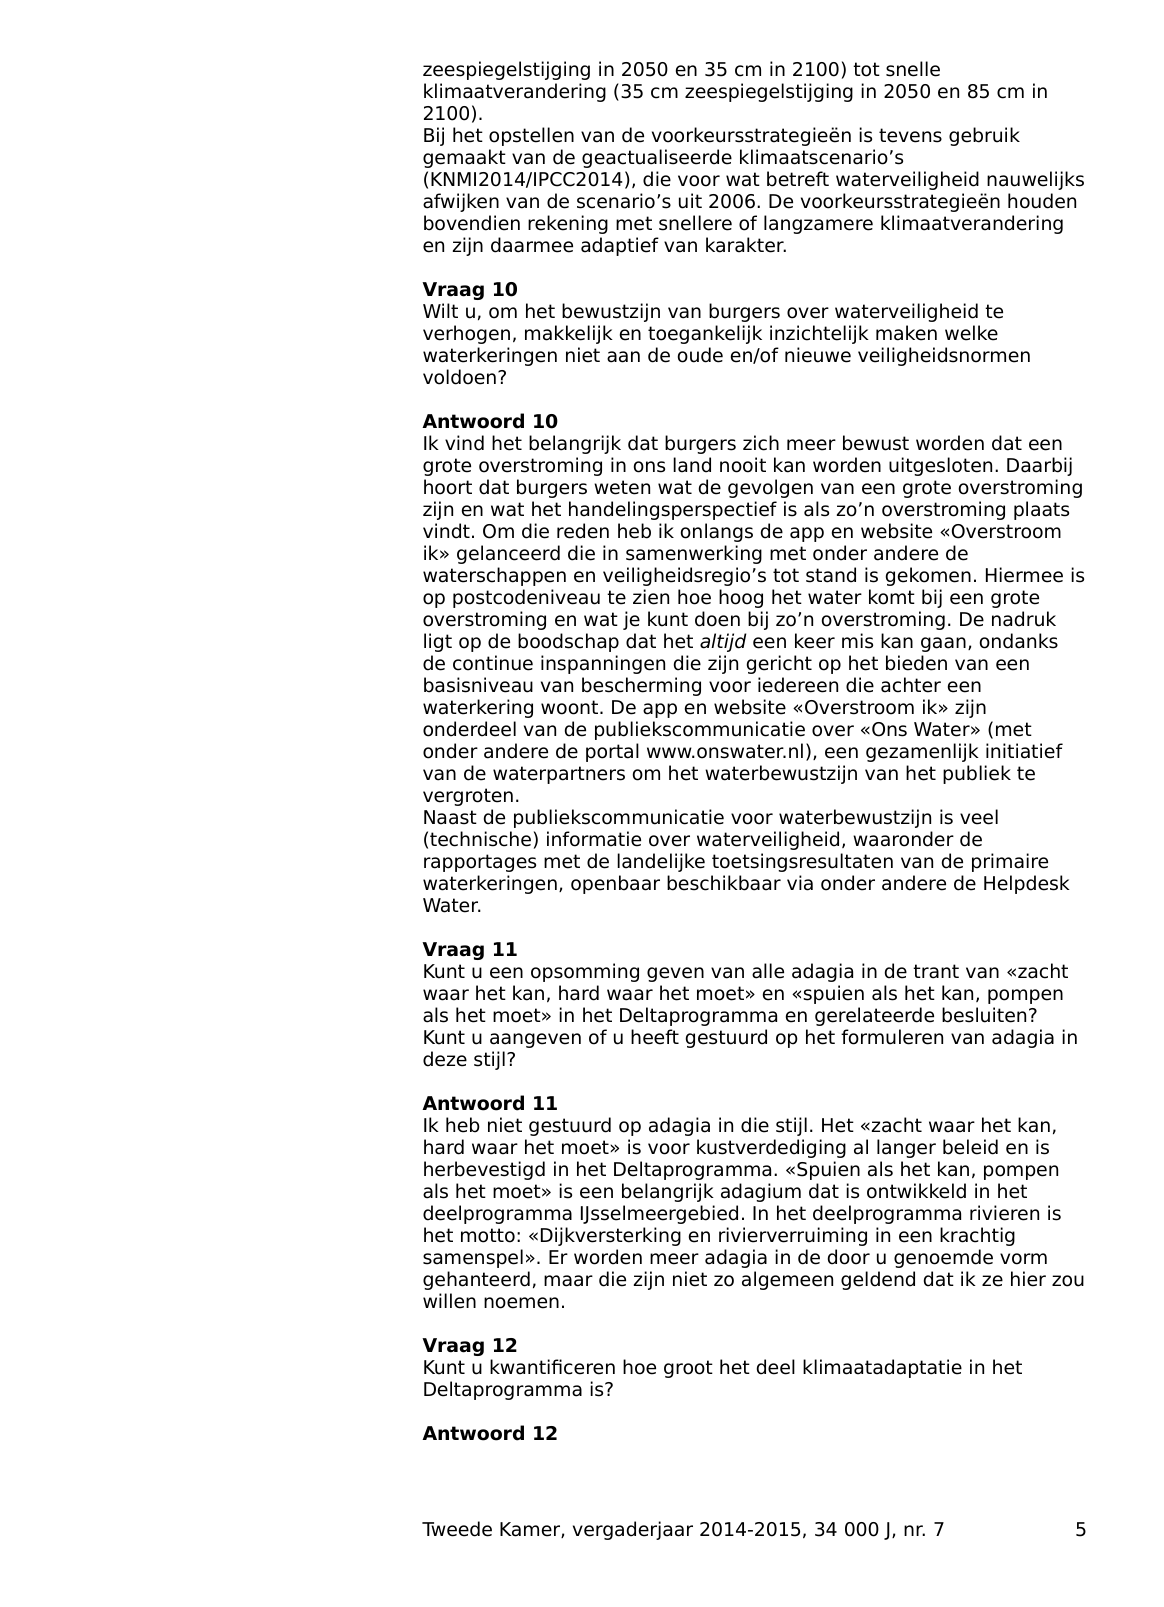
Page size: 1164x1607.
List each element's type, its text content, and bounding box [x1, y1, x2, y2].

text Vraag 10 [422, 279, 1087, 301]
text Antwoord 10 [422, 411, 1087, 433]
text Vraag 12 [422, 1335, 1087, 1357]
text Naast de publiekscommunicatie voor waterbewustzijn is veel (technische) informatie over waterveiligheid, waaronder de rapportages met de landelijke toetsingsresultaten van de primaire waterkeringen, openbaar beschikbaar via onder andere de Helpdesk Water. [422, 807, 1087, 917]
text Bij het opstellen van de voorkeursstrategieën is tevens gebruik gemaakt van de geactualiseerde klimaatscenario’s (KNMI2014/IPCC2014), die voor wat betreft waterveiligheid nauwelijks afwijken van de scenario’s uit 2006. De voorkeursstrategieën houden bovendien rekening met snellere of langzamere klimaatverandering en zijn daarmee adaptief van karakter. [422, 125, 1087, 257]
text Antwoord 12 [422, 1423, 1087, 1445]
text Kunt u een opsomming geven van alle adagia in de trant van «zacht waar het kan, hard waar het moet» en «spuien als het kan, pompen als het moet» in het Deltaprogramma en gerelateerde besluiten? Kunt u aangeven of u heeft gestuurd op het formuleren van adagia in deze stijl? [422, 961, 1087, 1071]
text Ik vind het belangrijk dat burgers zich meer bewust worden dat een grote overstroming in ons land nooit kan worden uitgesloten. Daarbij hoort dat burgers weten wat de gevolgen van een grote overstroming zijn en wat het handelingsperspectief is als zo’n overstroming plaats vindt. Om die reden heb ik onlangs de app en website «Overstroom ik» gelanceerd die in samenwerking met onder andere de waterschappen en veiligheidsregio’s tot stand is gekomen. Hiermee is op postcodeniveau te zien hoe hoog het water komt bij een grote overstroming en wat je kunt doen bij zo’n overstroming. De nadruk ligt op de boodschap dat het altijd een keer mis kan gaan, ondanks de continue inspanningen die zijn gericht op het bieden van een basisniveau van bescherming voor iedereen die achter een waterkering woont. De app en website «Overstroom ik» zijn onderdeel van de publiekscommunicatie over «Ons Water» (met onder andere de portal www.onswater.nl), een gezamenlijk initiatief van de waterpartners om het waterbewustzijn van het publiek te vergroten. [422, 433, 1087, 807]
text Antwoord 11 [422, 1093, 1087, 1115]
text Kunt u kwantificeren hoe groot het deel klimaatadaptatie in het Deltaprogramma is? [422, 1357, 1087, 1401]
text Wilt u, om het bewustzijn van burgers over waterveiligheid te verhogen, makkelijk en toegankelijk inzichtelijk maken welke waterkeringen niet aan de oude en/of nieuwe veiligheidsnormen voldoen? [422, 301, 1087, 389]
text Ik heb niet gestuurd op adagia in die stijl. Het «zacht waar het kan, hard waar het moet» is voor kustverdediging al langer beleid en is herbevestigd in het Deltaprogramma. «Spuien als het kan, pompen als het moet» is een belangrijk adagium dat is ontwikkeld in het deelprogramma IJsselmeergebied. In het deelprogramma rivieren is het motto: «Dijkversterking en rivierverruiming in een krachtig samenspel». Er worden meer adagia in de door u genoemde vorm gehanteerd, maar die zijn niet zo algemeen geldend dat ik ze hier zou willen noemen. [422, 1115, 1087, 1313]
text Vraag 11 [422, 939, 1087, 961]
text zeespiegelstijging in 2050 en 35 cm in 2100) tot snelle klimaatverandering (35 cm zeespiegelstijging in 2050 en 85 cm in 2100). [422, 59, 1087, 125]
